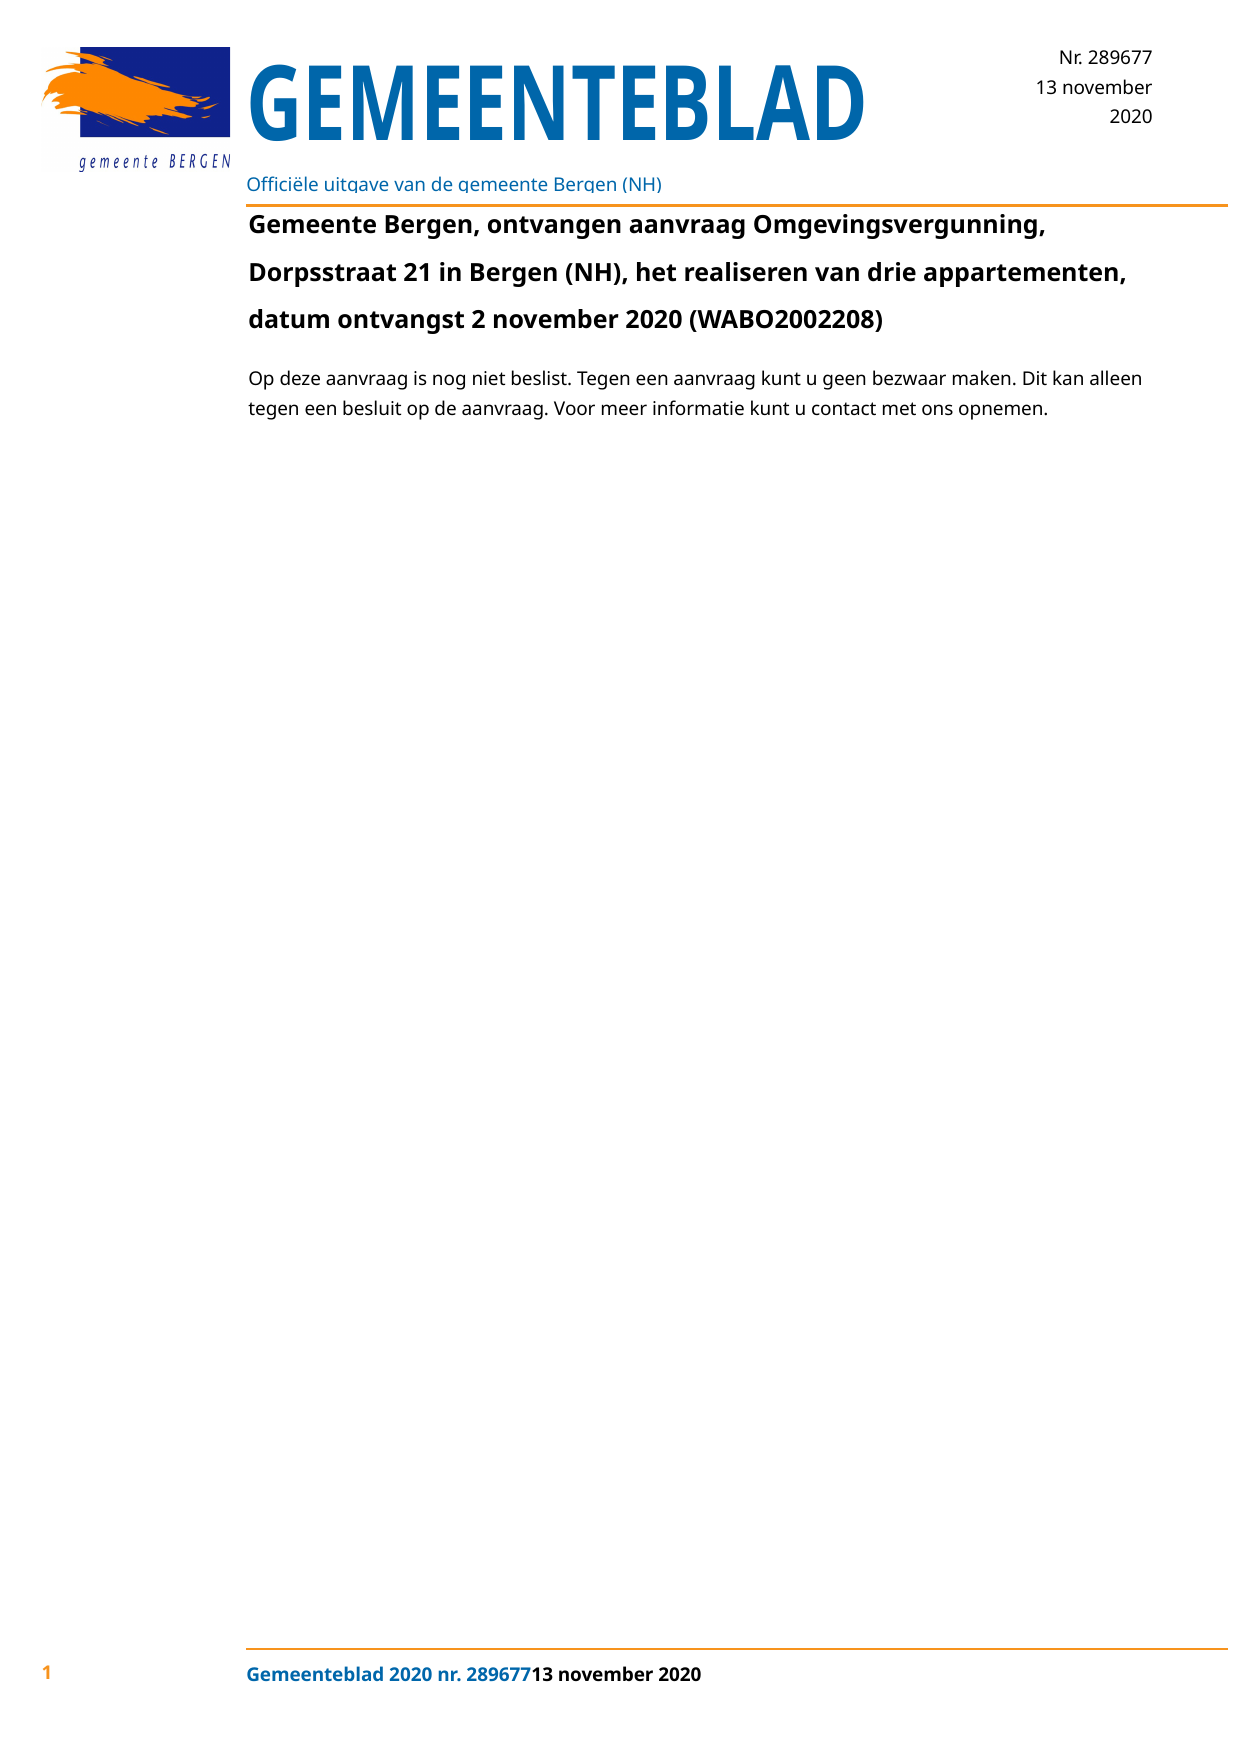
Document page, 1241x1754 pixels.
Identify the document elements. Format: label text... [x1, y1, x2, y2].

picture [41, 47, 231, 172]
text Op deze aanvraag is nog niet beslist. Tegen een aanvraag kunt u geen bezwaar maken. Dit kan alleen tegen een besluit op de aanvraag. Voor meer informatie kunt u contact met ons opnemen. [248, 366, 1152, 421]
text Gemeente Bergen, ontvangen aanvraag Omgevingsvergunning, Dorpsstraat 21 in Bergen (NH), het realiseren van drie appartementen, datum ontvangst 2 november 2020 (WABO2002208) [248, 207, 1152, 336]
